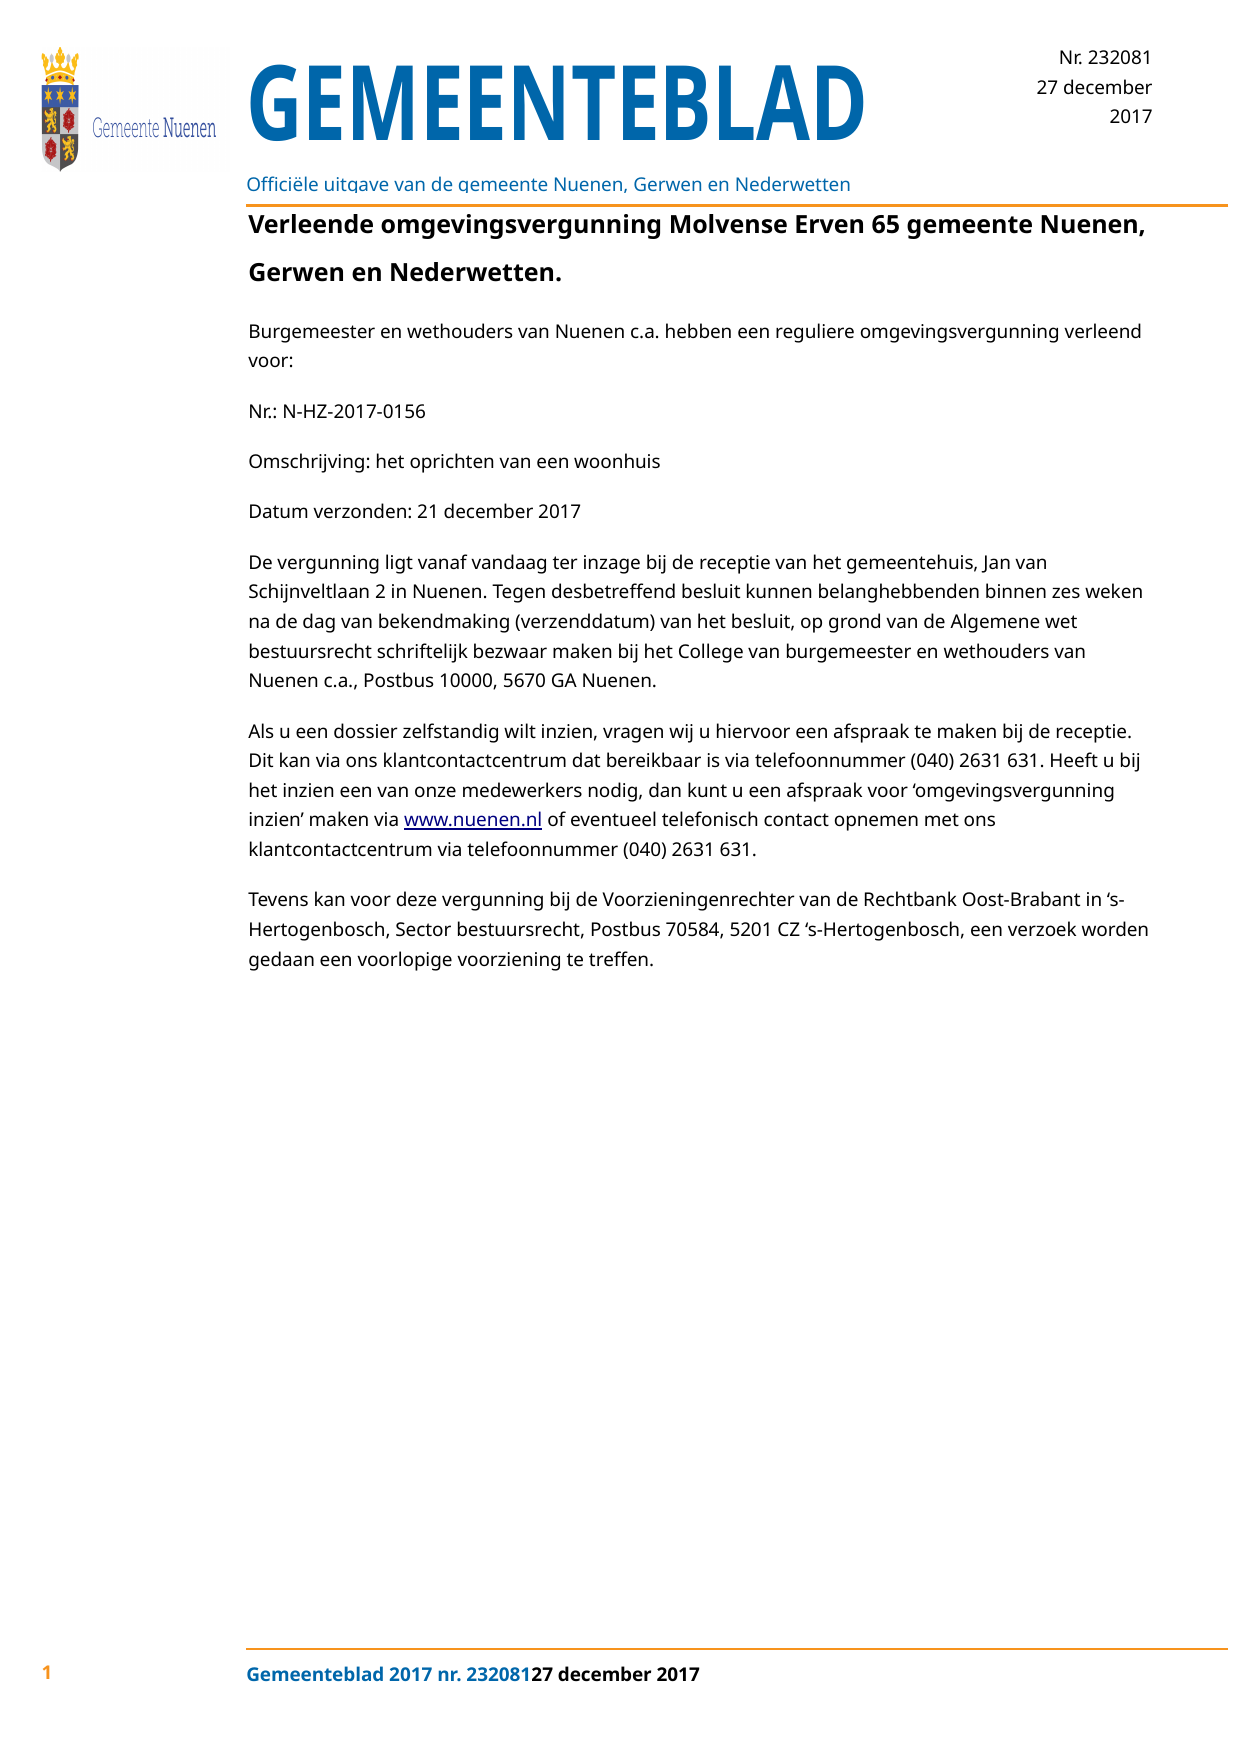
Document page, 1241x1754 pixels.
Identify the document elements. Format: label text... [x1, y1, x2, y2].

text Datum verzonden: 21 december 2017 [248, 499, 1152, 524]
picture [41, 47, 231, 172]
text De vergunning ligt vanaf vandaag ter inzage bij de receptie van het gemeentehuis, Jan van Schijnveltlaan 2 in Nuenen. Tegen desbetreffend besluit kunnen belanghebbenden binnen zes weken na de dag van bekendmaking (verzenddatum) van het besluit, op grond van de Algemene wet bestuursrecht schriftelijk bezwaar maken bij het College van burgemeester en wethouders van Nuenen c.a., Postbus 10000, 5670 GA Nuenen. [248, 549, 1152, 693]
text Als u een dossier zelfstandig wilt inzien, vragen wij u hiervoor een afspraak te maken bij de receptie. Dit kan via ons klantcontactcentrum dat bereikbaar is via telefoonnummer (040) 2631 631. Heeft u bij het inzien een van onze medewerkers nodig, dan kunt u een afspraak voor ‘omgevingsvergunning inzien’ maken via www.nuenen.nl of eventueel telefonisch contact opnemen met ons klantcontactcentrum via telefoonnummer (040) 2631 631. [248, 718, 1152, 862]
text Nr.: N-HZ-2017-0156 [248, 398, 1152, 424]
text Burgemeester en wethouders van Nuenen c.a. hebben een reguliere omgevingsvergunning verleend voor: [248, 318, 1152, 373]
text Verleende omgevingsvergunning Molvense Erven 65 gemeente Nuenen, Gerwen en Nederwetten. [248, 207, 1152, 288]
text Omschrijving: het oprichten van een woonhuis [248, 448, 1152, 474]
text Tevens kan voor deze vergunning bij de Voorzieningenrechter van de Rechtbank Oost-Brabant in ‘s-Hertogenbosch, Sector bestuursrecht, Postbus 70584, 5201 CZ ‘s-Hertogenbosch, een verzoek worden gedaan een voorlopige voorziening te treffen. [248, 887, 1152, 972]
